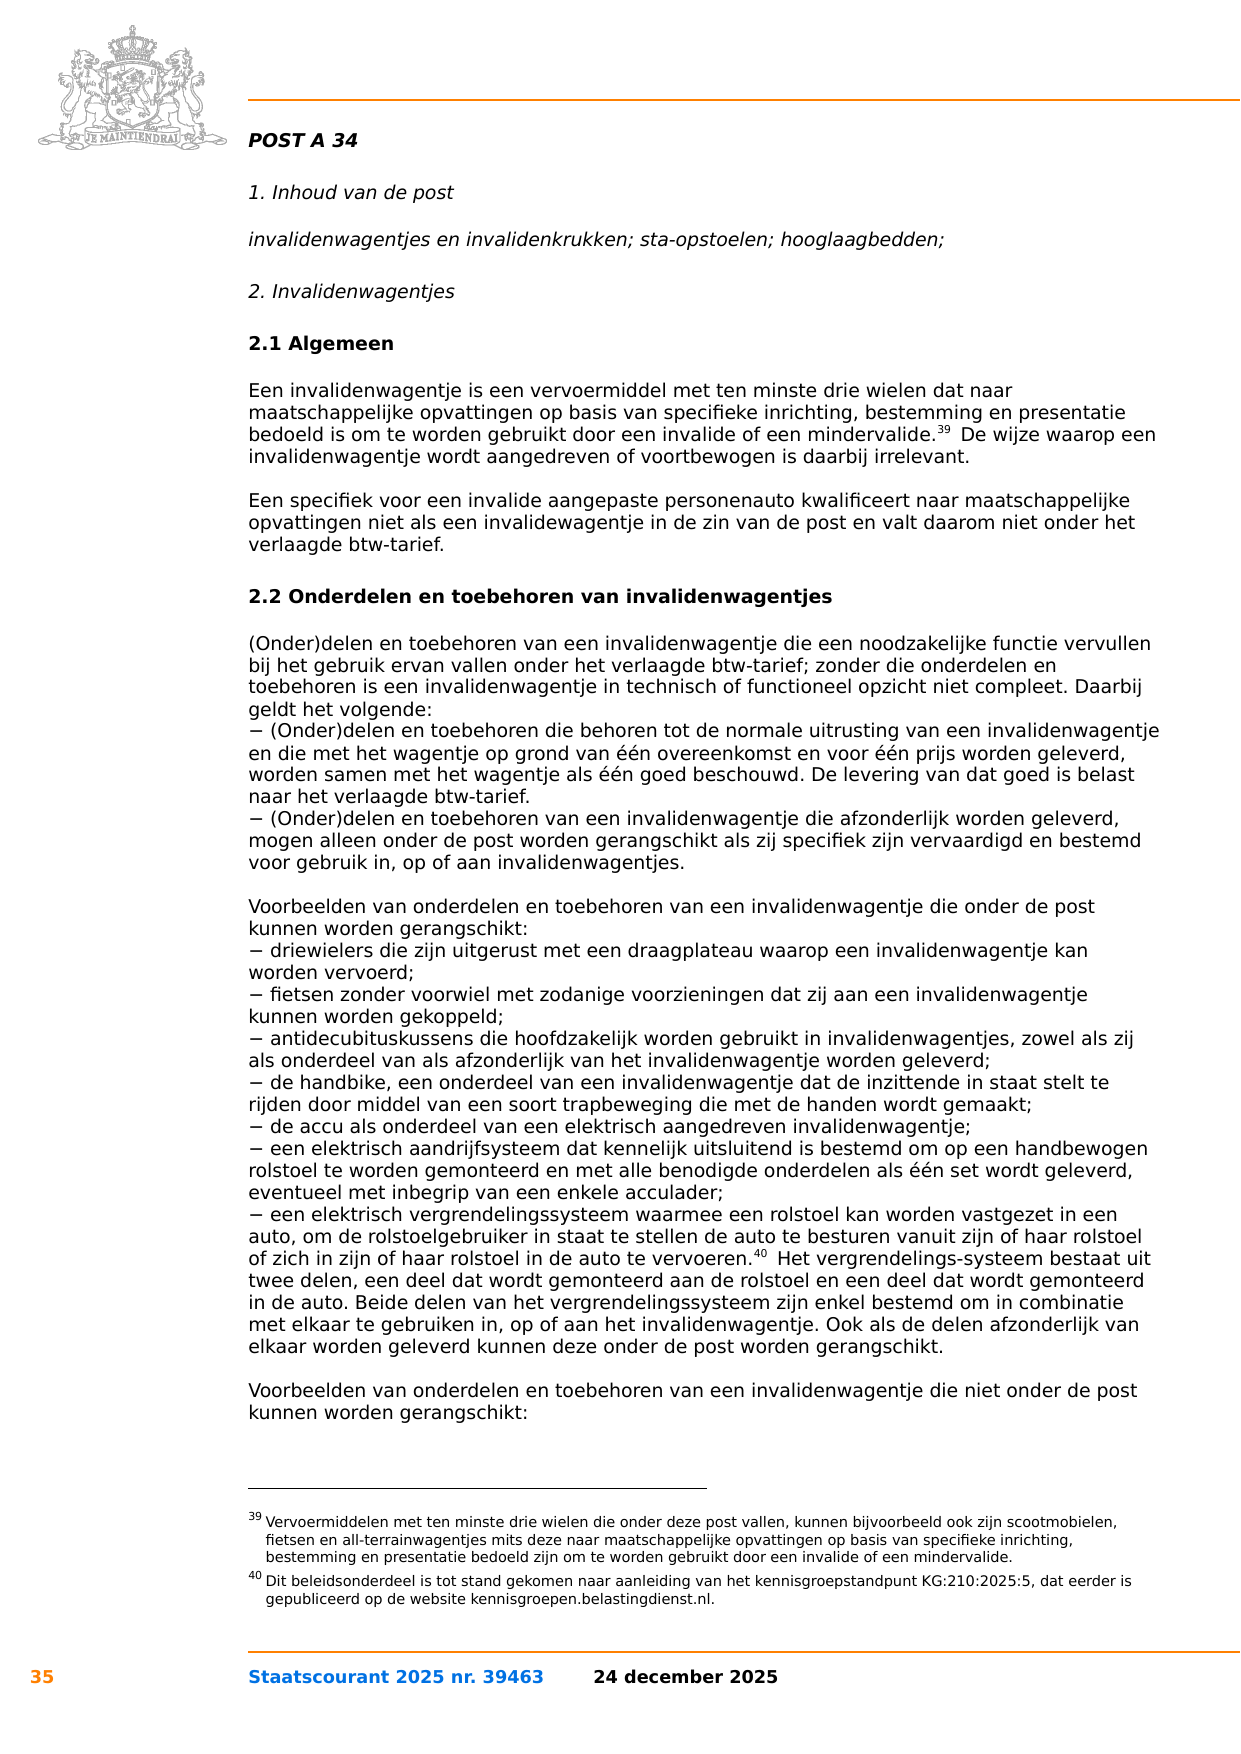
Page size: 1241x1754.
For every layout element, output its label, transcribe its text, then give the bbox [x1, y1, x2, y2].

text Een invalidenwagentje is een vervoermiddel met ten minste drie wielen dat naar maatschappelijke opvattingen op basis van specifieke inrichting, bestemming en presentatie bedoeld is om te worden gebruikt door een invalide of een mindervalide. De wijze waarop een invalidenwagentje wordt aangedreven of voortbewogen is daarbij irrelevant. [248, 380, 1163, 468]
picture [38, 25, 227, 150]
text Voorbeelden van onderdelen en toebehoren van een invalidenwagentje die onder de post kunnen worden gerangschikt: [248, 896, 1163, 940]
text Dit beleidsonderdeel is tot stand gekomen naar aanleiding van het kennisgroepstandpunt KG:210:2025:5, dat eerder is gepubliceerd op de website kennisgroepen.belastingdienst.nl. [248, 1569, 1163, 1608]
text Vervoermiddelen met ten minste drie wielen die onder deze post vallen, kunnen bijvoorbeeld ook zijn scootmobielen, fietsen en all-terrainwagentjes mits deze naar maatschappelijke opvattingen op basis van specifieke inrichting, bestemming en presentatie bedoeld zijn om te worden gebruikt door een invalide of een mindervalide. [248, 1510, 1163, 1566]
subtitle 1. Inhoud van de post [248, 182, 1163, 204]
text − antidecubituskussens die hoofdzakelijk worden gebruikt in invalidenwagentjes, zowel als zij als onderdeel van als afzonderlijk van het invalidenwagentje worden geleverd; [248, 1028, 1163, 1072]
text − een elektrisch aandrijfsysteem dat kennelijk uitsluitend is bestemd om op een handbewogen rolstoel te worden gemonteerd en met alle benodigde onderdelen als één set wordt geleverd, eventueel met inbegrip van een enkele acculader; [248, 1138, 1163, 1204]
subtitle 2.1 Algemeen [248, 333, 1163, 355]
text − (Onder)delen en toebehoren die behoren tot de normale uitrusting van een invalidenwagentje en die met het wagentje op grond van één overeenkomst en voor één prijs worden geleverd, worden samen met het wagentje als één goed beschouwd. De levering van dat goed is belast naar het verlaagde btw-tarief. [248, 720, 1163, 808]
text − de handbike, een onderdeel van een invalidenwagentje dat de inzittende in staat stelt te rijden door middel van een soort trapbeweging die met de handen wordt gemaakt; [248, 1072, 1163, 1116]
text − een elektrisch vergrendelingssysteem waarmee een rolstoel kan worden vastgezet in een auto, om de rolstoelgebruiker in staat te stellen de auto te besturen vanuit zijn of haar rolstoel of zich in zijn of haar rolstoel in de auto te vervoeren. Het vergrendelings-systeem bestaat uit twee delen, een deel dat wordt gemonteerd aan de rolstoel en een deel dat wordt gemonteerd in de auto. Beide delen van het vergrendelingssysteem zijn enkel bestemd om in combinatie met elkaar te gebruiken in, op of aan het invalidenwagentje. Ook als de delen afzonderlijk van elkaar worden geleverd kunnen deze onder de post worden gerangschikt. [248, 1204, 1163, 1358]
text − de accu als onderdeel van een elektrisch aangedreven invalidenwagentje; [248, 1116, 1163, 1138]
text invalidenwagentjes en invalidenkrukken; sta-opstoelen; hooglaagbedden; [248, 229, 1163, 251]
text Voorbeelden van onderdelen en toebehoren van een invalidenwagentje die niet onder de post kunnen worden gerangschikt: [248, 1379, 1163, 1423]
text − fietsen zonder voorwiel met zodanige voorzieningen dat zij aan een invalidenwagentje kunnen worden gekoppeld; [248, 984, 1163, 1028]
subtitle 2.2 Onderdelen en toebehoren van invalidenwagentjes [248, 586, 1163, 607]
text (Onder)delen en toebehoren van een invalidenwagentje die een noodzakelijke functie vervullen bij het gebruik ervan vallen onder het verlaagde btw-tarief; zonder die onderdelen en toebehoren is een invalidenwagentje in technisch of functioneel opzicht niet compleet. Daarbij geldt het volgende: [248, 632, 1163, 720]
subtitle POST A 34 [248, 130, 1163, 152]
text − driewielers die zijn uitgerust met een draagplateau waarop een invalidenwagentje kan worden vervoerd; [248, 940, 1163, 984]
text Een specifiek voor een invalide aangepaste personenauto kwalificeert naar maatschappelijke opvattingen niet als een invalidewagentje in de zin van de post en valt daarom niet onder het verlaagde btw-tarief. [248, 489, 1163, 556]
subtitle 2. Invalidenwagentjes [248, 281, 1163, 303]
text − (Onder)delen en toebehoren van een invalidenwagentje die afzonderlijk worden geleverd, mogen alleen onder de post worden gerangschikt als zij specifiek zijn vervaardigd en bestemd voor gebruik in, op of aan invalidenwagentjes. [248, 808, 1163, 874]
